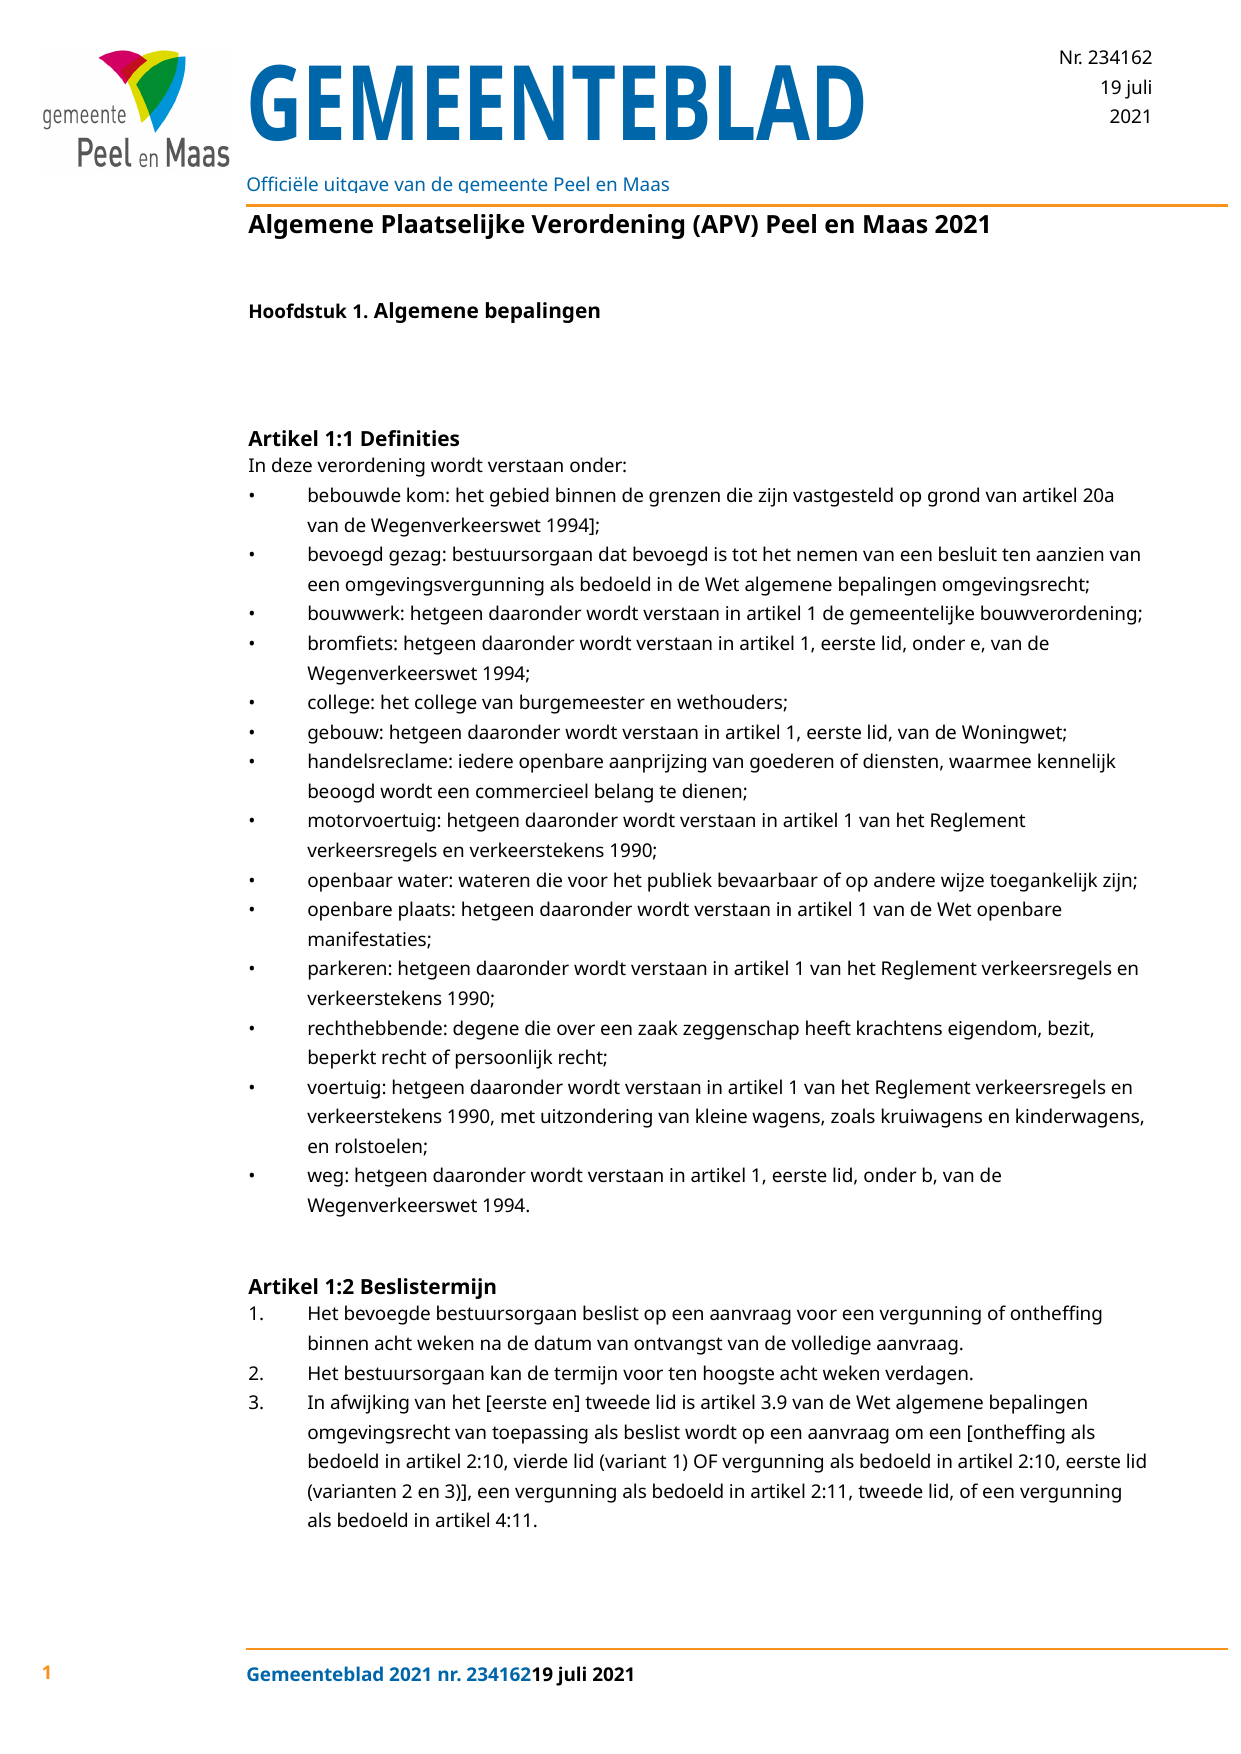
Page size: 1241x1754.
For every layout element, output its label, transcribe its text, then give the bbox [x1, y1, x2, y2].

list Het bestuursorgaan kan de termijn voor ten hoogste acht weken verdagen. [248, 1360, 1152, 1386]
list openbare plaats: hetgeen daaronder wordt verstaan in artikel 1 van de Wet openbare manifestaties; [248, 896, 1152, 952]
list handelsreclame: iedere openbare aanprijzing van goederen of diensten, waarmee kennelijk beoogd wordt een commercieel belang te dienen; [248, 748, 1152, 804]
text Artikel 1:2 Beslistermijn [248, 1272, 1152, 1301]
list bouwwerk: hetgeen daaronder wordt verstaan in artikel 1 de gemeentelijke bouwverordening; [248, 601, 1152, 626]
text Artikel 1:1 Definities [248, 424, 1152, 453]
text Algemene Plaatselijke Verordening (APV) Peel en Maas 2021 [248, 207, 1152, 241]
list bebouwde kom: het gebied binnen de grenzen die zijn vastgesteld op grond van artikel 20a van de Wegenverkeerswet 1994]; [248, 482, 1152, 537]
list Het bevoegde bestuursorgaan beslist op een aanvraag voor een vergunning of ontheffing binnen acht weken na de datum van ontvangst van de volledige aanvraag. [248, 1301, 1152, 1356]
text In deze verordening wordt verstaan onder: [248, 453, 1152, 478]
list weg: hetgeen daaronder wordt verstaan in artikel 1, eerste lid, onder b, van de Wegenverkeerswet 1994. [248, 1163, 1152, 1218]
list bevoegd gezag: bestuursorgaan dat bevoegd is tot het nemen van een besluit ten aanzien van een omgevingsvergunning als bedoeld in de Wet algemene bepalingen omgevingsrecht; [248, 541, 1152, 597]
list motorvoertuig: hetgeen daaronder wordt verstaan in artikel 1 van het Reglement verkeersregels en verkeerstekens 1990; [248, 808, 1152, 863]
list voertuig: hetgeen daaronder wordt verstaan in artikel 1 van het Reglement verkeersregels en verkeerstekens 1990, met uitzondering van kleine wagens, zoals kruiwagens en kinderwagens, en rolstoelen; [248, 1074, 1152, 1159]
list bromfiets: hetgeen daaronder wordt verstaan in artikel 1, eerste lid, onder e, van de Wegenverkeerswet 1994; [248, 630, 1152, 685]
list gebouw: hetgeen daaronder wordt verstaan in artikel 1, eerste lid, van de Woningwet; [248, 719, 1152, 744]
picture [41, 47, 231, 172]
text Hoofdstuk 1. Algemene bepalingen [248, 296, 1152, 324]
list college: het college van burgemeester en wethouders; [248, 689, 1152, 715]
list parkeren: hetgeen daaronder wordt verstaan in artikel 1 van het Reglement verkeersregels en verkeerstekens 1990; [248, 956, 1152, 1011]
list rechthebbende: degene die over een zaak zeggenschap heeft krachtens eigendom, bezit, beperkt recht of persoonlijk recht; [248, 1015, 1152, 1070]
list In afwijking van het [eerste en] tweede lid is artikel 3.9 van de Wet algemene bepalingen omgevingsrecht van toepassing als beslist wordt op een aanvraag om een [ontheffing als bedoeld in artikel 2:10, vierde lid (variant 1) OF vergunning als bedoeld in artikel 2:10, eerste lid (varianten 2 en 3)], een vergunning als bedoeld in artikel 2:11, tweede lid, of een vergunning als bedoeld in artikel 4:11. [248, 1389, 1152, 1533]
list openbaar water: wateren die voor het publiek bevaarbaar of op andere wijze toegankelijk zijn; [248, 867, 1152, 892]
